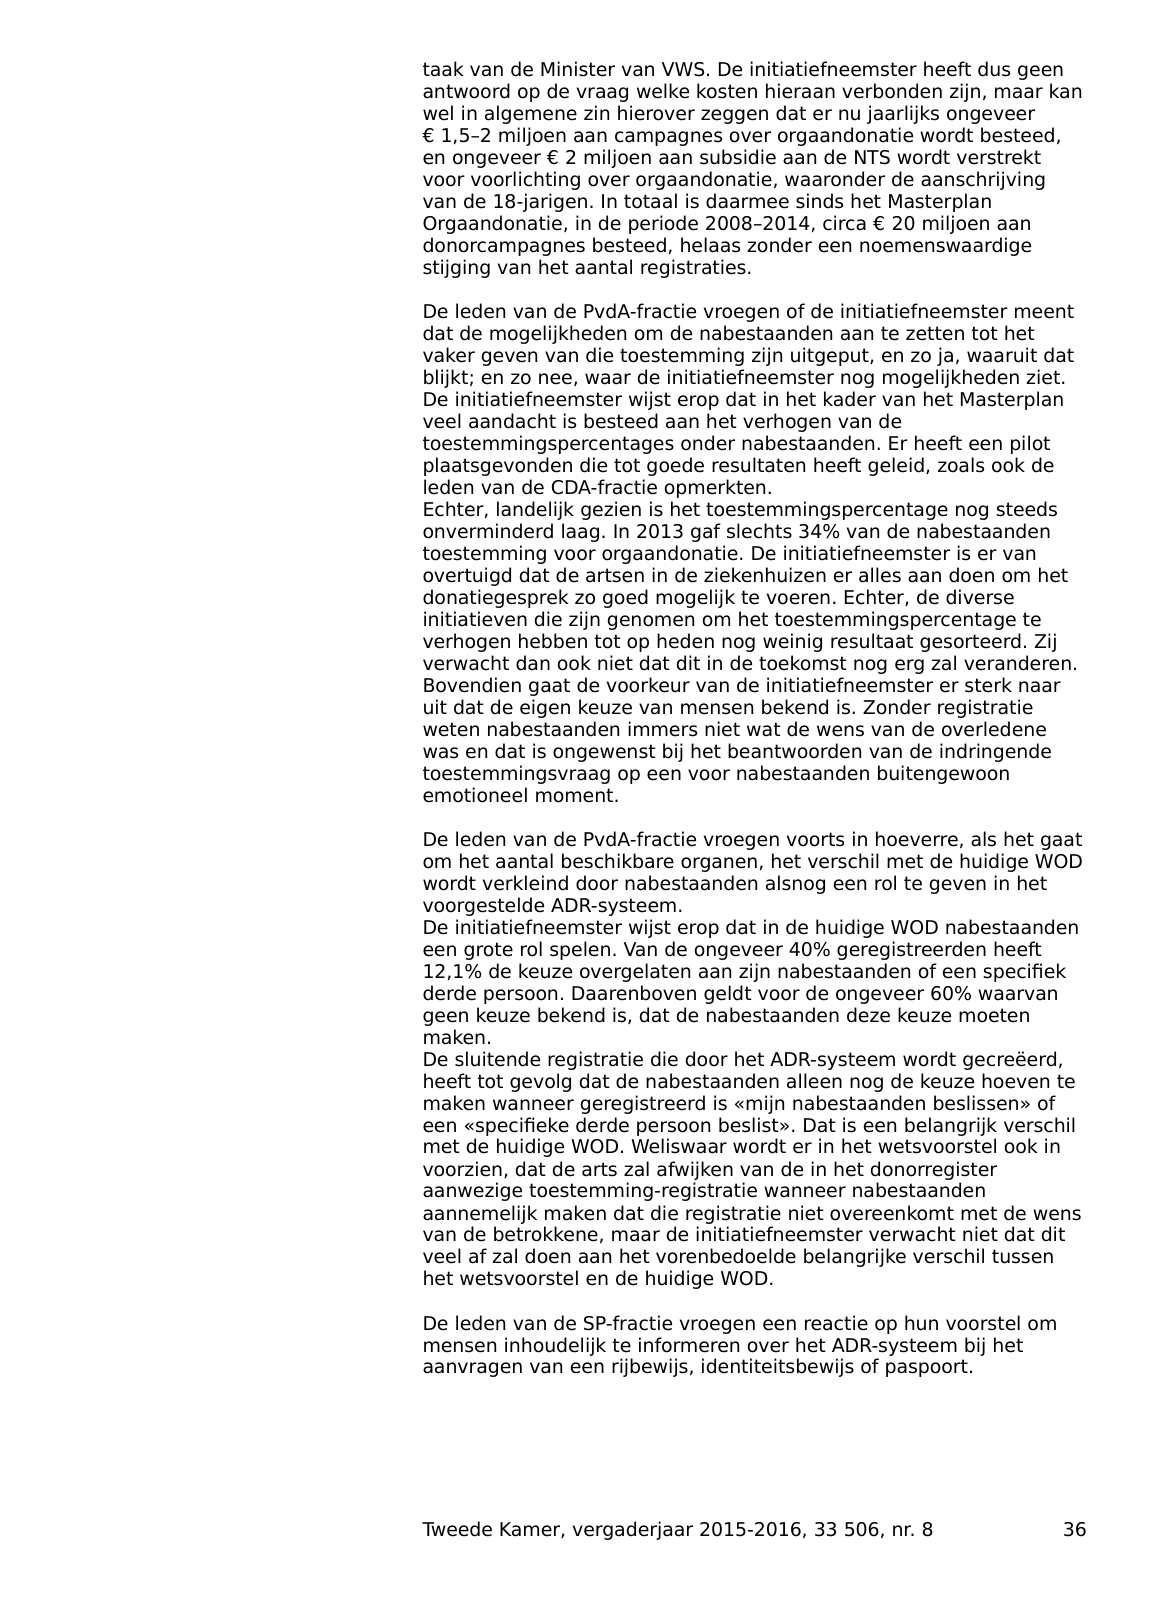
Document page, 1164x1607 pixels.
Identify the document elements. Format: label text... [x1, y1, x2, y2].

text taak van de Minister van VWS. De initiatiefneemster heeft dus geen antwoord op de vraag welke kosten hieraan verbonden zijn, maar kan wel in algemene zin hierover zeggen dat er nu jaarlijks ongeveer € 1,5–2 miljoen aan campagnes over orgaandonatie wordt besteed, en ongeveer € 2 miljoen aan subsidie aan de NTS wordt verstrekt voor voorlichting over orgaandonatie, waaronder de aanschrijving van de 18-jarigen. In totaal is daarmee sinds het Masterplan Orgaandonatie, in de periode 2008–2014, circa € 20 miljoen aan donorcampagnes besteed, helaas zonder een noemenswaardige stijging van het aantal registraties. [422, 59, 1087, 279]
text De leden van de PvdA-fractie vroegen of de initiatiefneemster meent dat de mogelijkheden om de nabestaanden aan te zetten tot het vaker geven van die toestemming zijn uitgeput, en zo ja, waaruit dat blijkt; en zo nee, waar de initiatiefneemster nog mogelijkheden ziet. [422, 301, 1087, 389]
text De initiatiefneemster wijst erop dat in de huidige WOD nabestaanden een grote rol spelen. Van de ongeveer 40% geregistreerden heeft 12,1% de keuze overgelaten aan zijn nabestaanden of een specifiek derde persoon. Daarenboven geldt voor de ongeveer 60% waarvan geen keuze bekend is, dat de nabestaanden deze keuze moeten maken. [422, 917, 1087, 1048]
text De initiatiefneemster wijst erop dat in het kader van het Masterplan veel aandacht is besteed aan het verhogen van de toestemmingspercentages onder nabestaanden. Er heeft een pilot plaatsgevonden die tot goede resultaten heeft geleid, zoals ook de leden van de CDA-fractie opmerkten. [422, 389, 1087, 499]
text De sluitende registratie die door het ADR-systeem wordt gecreëerd, heeft tot gevolg dat de nabestaanden alleen nog de keuze hoeven te maken wanneer geregistreerd is «mijn nabestaanden beslissen» of een «specifieke derde persoon beslist». Dat is een belangrijk verschil met de huidige WOD. Weliswaar wordt er in het wetsvoorstel ook in voorzien, dat de arts zal afwijken van de in het donorregister aanwezige toestemming-registratie wanneer nabestaanden aannemelijk maken dat die registratie niet overeenkomt met de wens van de betrokkene, maar de initiatiefneemster verwacht niet dat dit veel af zal doen aan het vorenbedoelde belangrijke verschil tussen het wetsvoorstel en de huidige WOD. [422, 1048, 1087, 1290]
text Bovendien gaat de voorkeur van de initiatiefneemster er sterk naar uit dat de eigen keuze van mensen bekend is. Zonder registratie weten nabestaanden immers niet wat de wens van de overledene was en dat is ongewenst bij het beantwoorden van de indringende toestemmingsvraag op een voor nabestaanden buitengewoon emotioneel moment. [422, 675, 1087, 807]
text De leden van de PvdA-fractie vroegen voorts in hoeverre, als het gaat om het aantal beschikbare organen, het verschil met de huidige WOD wordt verkleind door nabestaanden alsnog een rol te geven in het voorgestelde ADR-systeem. [422, 829, 1087, 917]
text De leden van de SP-fractie vroegen een reactie op hun voorstel om mensen inhoudelijk te informeren over het ADR-systeem bij het aanvragen van een rijbewijs, identiteitsbewijs of paspoort. [422, 1312, 1087, 1378]
text Echter, landelijk gezien is het toestemmingspercentage nog steeds onverminderd laag. In 2013 gaf slechts 34% van de nabestaanden toestemming voor orgaandonatie. De initiatiefneemster is er van overtuigd dat de artsen in de ziekenhuizen er alles aan doen om het donatiegesprek zo goed mogelijk te voeren. Echter, de diverse initiatieven die zijn genomen om het toestemmingspercentage te verhogen hebben tot op heden nog weinig resultaat gesorteerd. Zij verwacht dan ook niet dat dit in de toekomst nog erg zal veranderen. [422, 499, 1087, 675]
